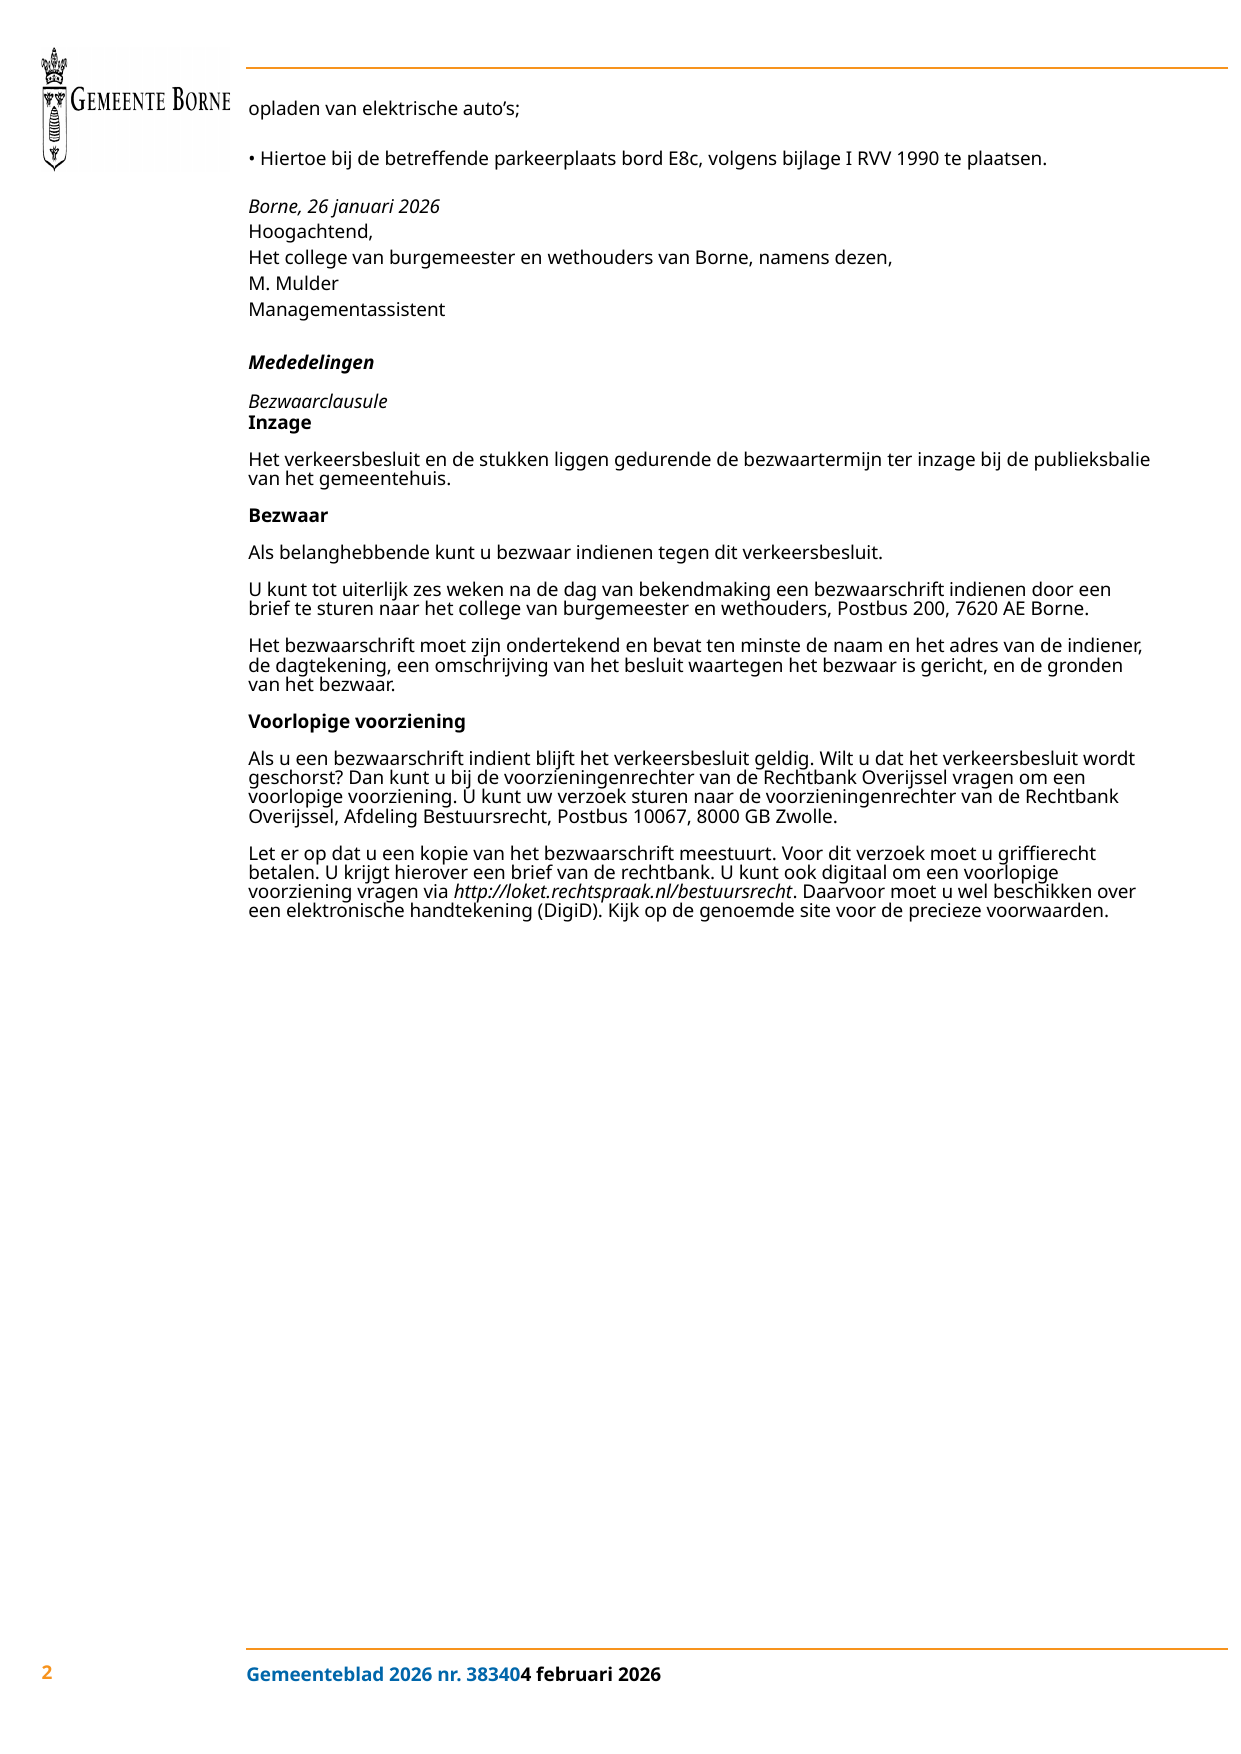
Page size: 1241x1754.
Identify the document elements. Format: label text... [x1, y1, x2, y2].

text Bezwaar [248, 507, 1152, 526]
text Let er op dat u een kopie van het bezwaarschrift meestuurt. Voor dit verzoek moet u griffierecht betalen. U krijgt hierover een brief van de rechtbank. U kunt ook digitaal om een voorlopige voorziening vragen via http://loket.rechtspraak.nl/bestuursrecht. Daarvoor moet u wel beschikken over een elektronische handtekening (DigiD). Kijk op de genoemde site voor de precieze voorwaarden. [248, 844, 1152, 922]
text Het bezwaarschrift moet zijn ondertekend en bevat ten minste de naam en het adres van de indiener, de dagtekening, een omschrijving van het besluit waartegen het bezwaar is gericht, en de gronden van het bezwaar. [248, 637, 1152, 695]
text Als belanghebbende kunt u bezwaar indienen tegen dit verkeersbesluit. [248, 544, 1152, 563]
text Borne, 26 januari 2026 [248, 193, 1152, 219]
picture [41, 47, 231, 172]
text Bezwaarclausule [248, 388, 1152, 414]
text Voorlopige voorziening [248, 713, 1152, 732]
text Managementassistent [248, 296, 1152, 322]
text Het verkeersbesluit en de stukken liggen gedurende de bezwaartermijn ter inzage bij de publieksbalie van het gemeentehuis. [248, 451, 1152, 489]
text Als u een bezwaarschrift indient blijft het verkeersbesluit geldig. Wilt u dat het verkeersbesluit wordt geschorst? Dan kunt u bij de voorzieningenrechter van de Rechtbank Overijssel vragen om een voorlopige voorziening. U kunt uw verzoek sturen naar de voorzieningenrechter van de Rechtbank Overijssel, Afdeling Bestuursrecht, Postbus 10067, 8000 GB Zwolle. [248, 750, 1152, 827]
text M. Mulder [248, 270, 1152, 296]
text Mededelingen [248, 349, 1152, 374]
text Inzage [248, 414, 1152, 433]
text • Hiertoe bij de betreffende parkeerplaats bord E8c, volgens bijlage I RVV 1990 te plaatsen. [248, 145, 1152, 171]
text Hoogachtend, [248, 219, 1152, 244]
text U kunt tot uiterlijk zes weken na de dag van bekendmaking een bezwaarschrift indienen door een brief te sturen naar het college van burgemeester en wethouders, Postbus 200, 7620 AE Borne. [248, 581, 1152, 619]
text opladen van elektrische auto’s; [248, 95, 1152, 121]
text Het college van burgemeester en wethouders van Borne, namens dezen, [248, 244, 1152, 270]
